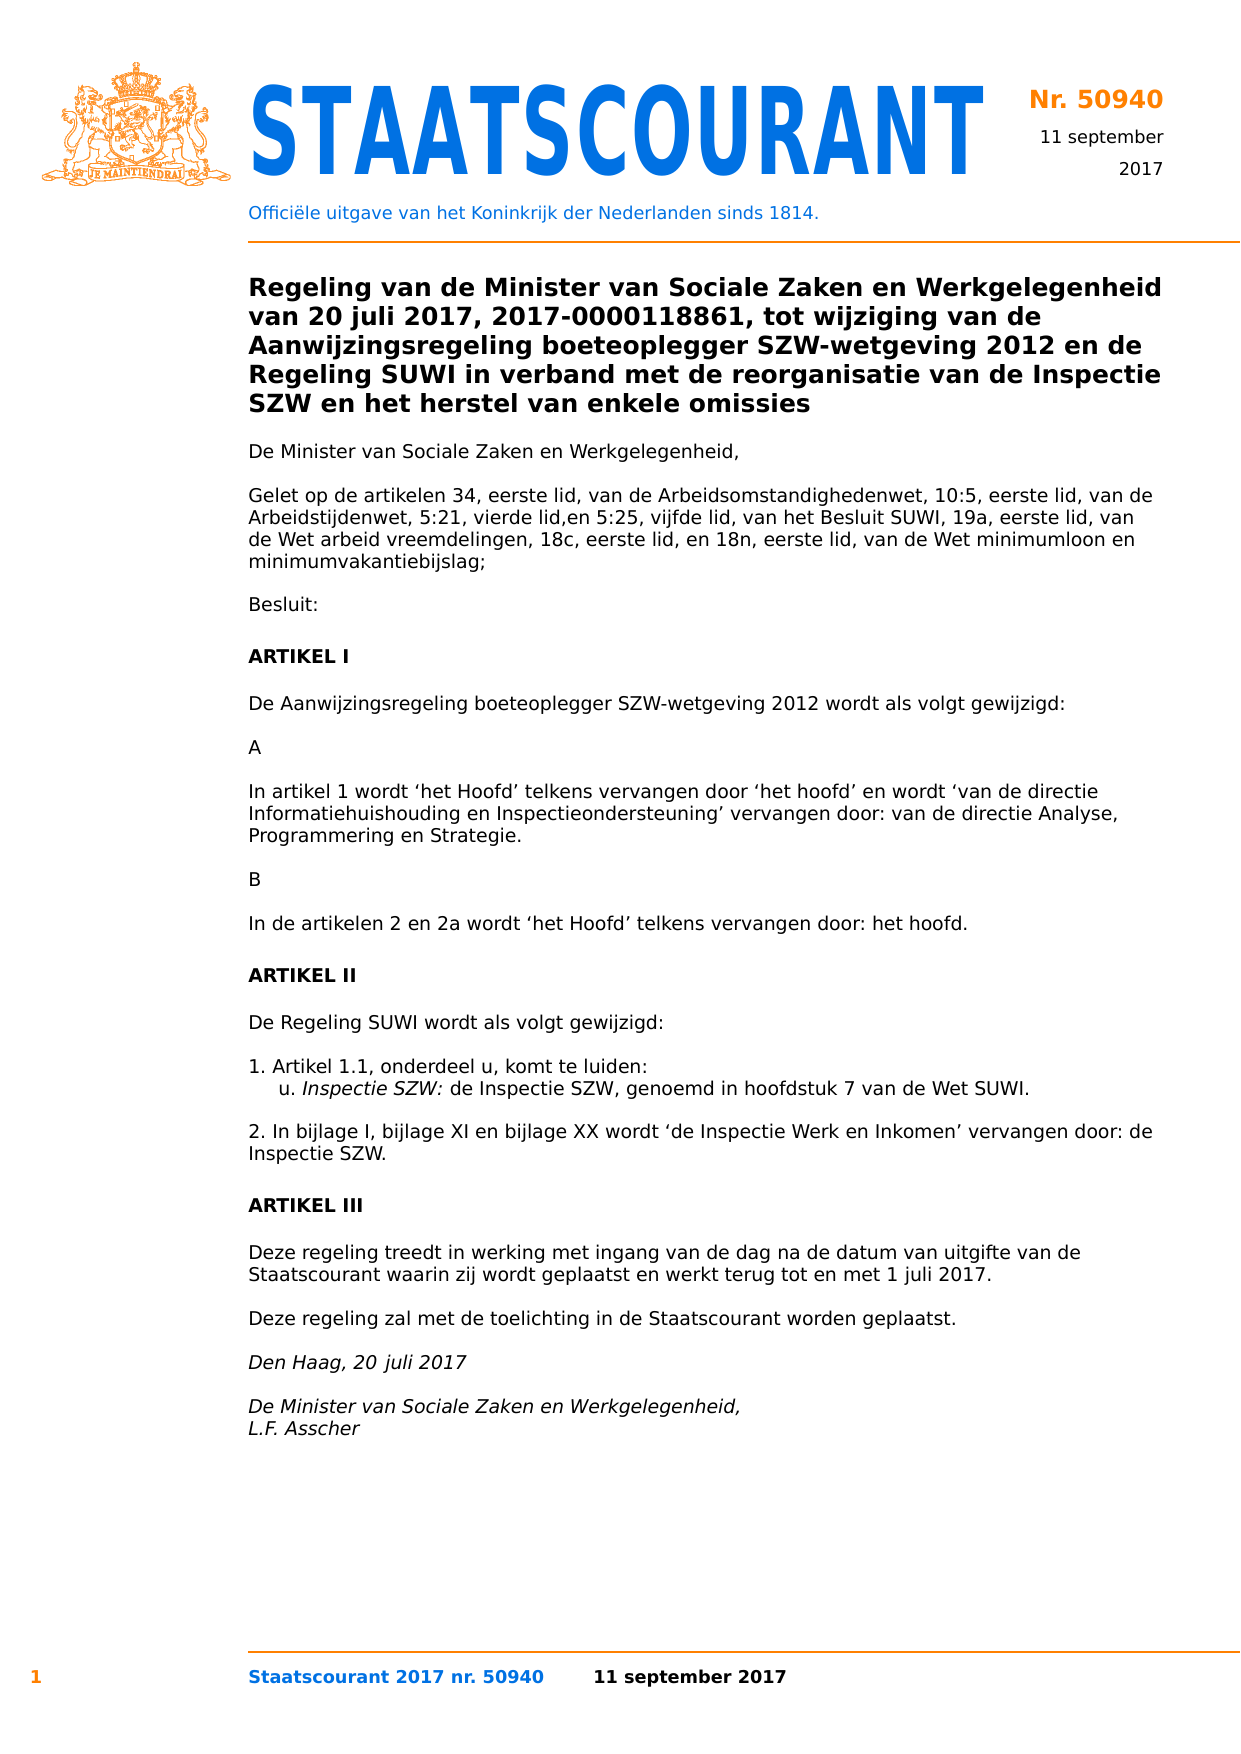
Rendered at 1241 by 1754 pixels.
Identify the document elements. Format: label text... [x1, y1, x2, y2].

text De Aanwijzingsregeling boeteoplegger SZW-wetgeving 2012 wordt als volgt gewijzigd: [248, 693, 1163, 715]
text u. Inspectie SZW: de Inspectie SZW, genoemd in hoofdstuk 7 van de Wet SUWI. [278, 1077, 1163, 1099]
table_header [25, 62, 248, 241]
text Deze regeling treedt in werking met ingang van de dag na de datum van uitgifte van de Staatscourant waarin zij wordt geplaatst en werkt terug tot en met 1 juli 2017. [248, 1242, 1163, 1286]
subtitle Regeling van de Minister van Sociale Zaken en Werkgelegenheid van 20 juli 2017, 2017-0000118861, tot wijziging van de Aanwijzingsregeling boeteoplegger SZW-wetgeving 2012 en de Regeling SUWI in verband met de reorganisatie van de Inspectie SZW en het herstel van enkele omissies [248, 273, 1163, 419]
table_header STAATSCOURANT [248, 62, 998, 203]
text De Regeling SUWI wordt als volgt gewijzigd: [248, 1012, 1163, 1034]
table_cell 2017 [998, 153, 1240, 203]
table_cell Officiële uitgave van het Koninkrijk der Nederlanden sinds 1814. [248, 203, 1240, 241]
text In artikel 1 wordt ‘het Hoofd’ telkens vervangen door ‘het hoofd’ en wordt ‘van de directie Informatiehuishouding en Inspectieondersteuning’ vervangen door: van de directie Analyse, Programmering en Strategie. [248, 781, 1163, 847]
picture [41, 62, 231, 186]
table_cell 11 september [998, 121, 1240, 153]
text De Minister van Sociale Zaken en Werkgelegenheid, [248, 441, 1163, 463]
text Besluit: [248, 594, 1163, 616]
text Deze regeling zal met de toelichting in de Staatscourant worden geplaatst. [248, 1308, 1163, 1330]
subtitle ARTIKEL II [248, 965, 1163, 987]
table_header Nr. 50940 [998, 62, 1240, 121]
text Gelet op de artikelen 34, eerste lid, van de Arbeidsomstandighedenwet, 10:5, eerste lid, van de Arbeidstijdenwet, 5:21, vierde lid,en 5:25, vijfde lid, van het Besluit SUWI, 19a, eerste lid, van de Wet arbeid vreemdelingen, 18c, eerste lid, en 18n, eerste lid, van de Wet minimumloon en minimumvakantiebijslag; [248, 484, 1163, 572]
text 1. Artikel 1.1, onderdeel u, komt te luiden: [248, 1056, 1163, 1077]
subtitle ARTIKEL I [248, 646, 1163, 668]
text B [248, 869, 1163, 891]
text De Minister van Sociale Zaken en Werkgelegenheid, L.F. Asscher [248, 1396, 1163, 1440]
text In de artikelen 2 en 2a wordt ‘het Hoofd’ telkens vervangen door: het hoofd. [248, 913, 1163, 935]
text A [248, 737, 1163, 759]
text Den Haag, 20 juli 2017 [248, 1352, 1163, 1374]
text 2. In bijlage I, bijlage XI en bijlage XX wordt ‘de Inspectie Werk en Inkomen’ vervangen door: de Inspectie SZW. [248, 1121, 1163, 1165]
subtitle ARTIKEL III [248, 1195, 1163, 1217]
